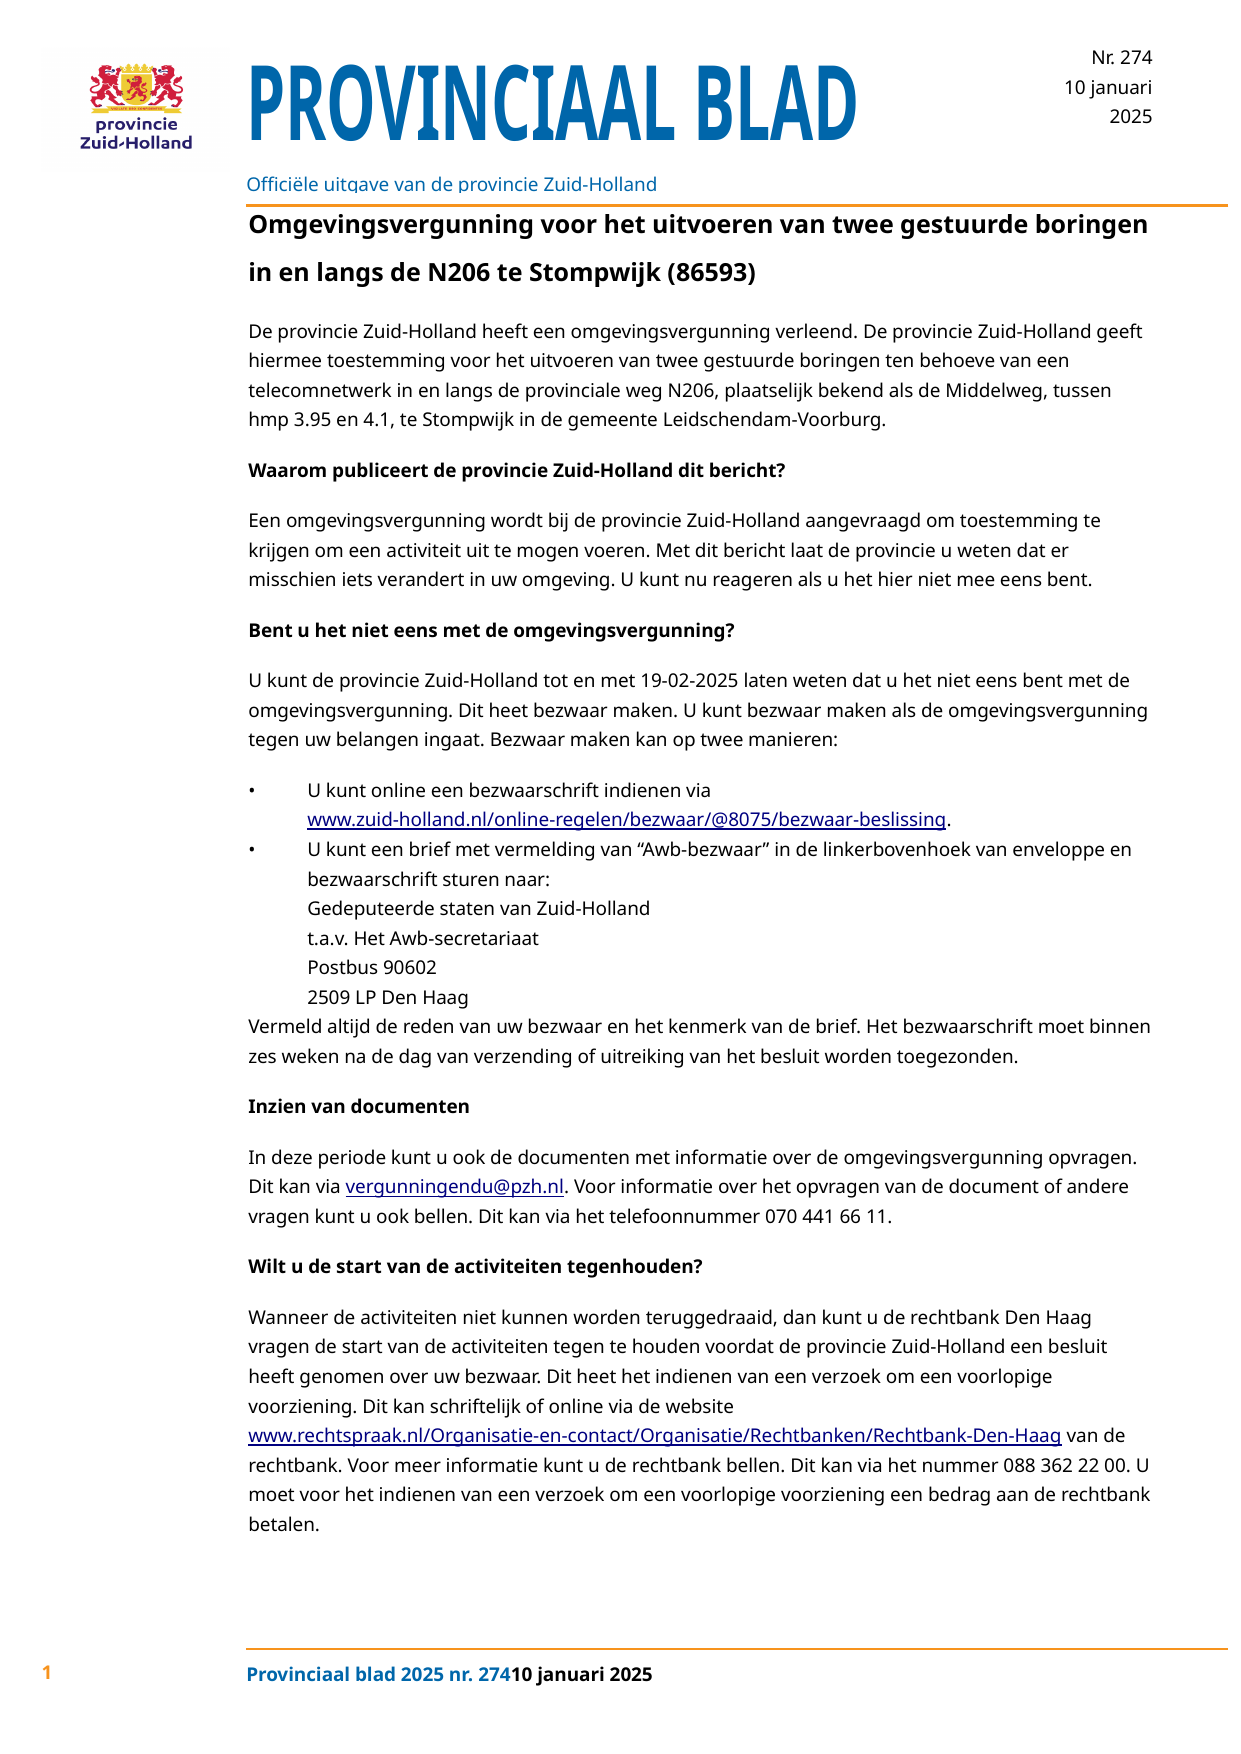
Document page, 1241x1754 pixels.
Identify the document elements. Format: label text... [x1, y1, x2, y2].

text In deze periode kunt u ook de documenten met informatie over de omgevingsvergunning opvragen. Dit kan via vergunningendu@pzh.nl. Voor informatie over het opvragen van de document of andere vragen kunt u ook bellen. Dit kan via het telefoonnummer 070 441 66 11. [248, 1144, 1152, 1229]
text Wanneer de activiteiten niet kunnen worden teruggedraaid, dan kunt u de rechtbank Den Haag vragen de start van de activiteiten tegen te houden voordat de provincie Zuid-Holland een besluit heeft genomen over uw bezwaar. Dit heet het indienen van een verzoek om een voorlopige voorziening. Dit kan schriftelijk of online via de website www.rechtspraak.nl/Organisatie-en-contact/Organisatie/Rechtbanken/Rechtbank-Den-Haag van de rechtbank. Voor meer informatie kunt u de rechtbank bellen. Dit kan via het nummer 088 362 22 00. U moet voor het indienen van een verzoek om een voorlopige voorziening een bedrag aan de rechtbank betalen. [248, 1304, 1152, 1537]
list U kunt online een bezwaarschrift indienen via www.zuid-holland.nl/online-regelen/bezwaar/@8075/bezwaar-beslissing. [248, 777, 1152, 832]
list U kunt een brief met vermelding van “Awb-bezwaar” in de linkerbovenhoek van enveloppe en bezwaarschrift sturen naar: [248, 836, 1152, 892]
picture [41, 47, 231, 172]
text De provincie Zuid-Holland heeft een omgevingsvergunning verleend. De provincie Zuid-Holland geeft hiermee toestemming voor het uitvoeren van twee gestuurde boringen ten behoeve van een telecomnetwerk in en langs de provinciale weg N206, plaatselijk bekend als de Middelweg, tussen hmp 3.95 en 4.1, te Stompwijk in de gemeente Leidschendam-Voorburg. [248, 318, 1152, 432]
list Postbus 90602 [248, 954, 1152, 980]
text Omgevingsvergunning voor het uitvoeren van twee gestuurde boringen in en langs de N206 te Stompwijk (86593) [248, 207, 1152, 288]
text Vermeld altijd de reden van uw bezwaar en het kenmerk van de brief. Het bezwaarschrift moet binnen zes weken na de dag van verzending of uitreiking van het besluit worden toegezonden. [248, 1014, 1152, 1069]
text Wilt u de start van de activiteiten tegenhouden? [248, 1254, 1152, 1279]
list t.a.v. Het Awb-secretariaat [248, 925, 1152, 951]
list 2509 LP Den Haag [248, 984, 1152, 1010]
text Inzien van documenten [248, 1094, 1152, 1119]
text Waarom publiceert de provincie Zuid-Holland dit bericht? [248, 457, 1152, 483]
text Een omgevingsvergunning wordt bij de provincie Zuid-Holland aangevraagd om toestemming te krijgen om een activiteit uit te mogen voeren. Met dit bericht laat de provincie u weten dat er misschien iets verandert in uw omgeving. U kunt nu reageren als u het hier niet mee eens bent. [248, 507, 1152, 592]
text Bent u het niet eens met de omgevingsvergunning? [248, 617, 1152, 643]
list Gedeputeerde staten van Zuid-Holland [248, 895, 1152, 921]
text U kunt de provincie Zuid-Holland tot en met 19-02-2025 laten weten dat u het niet eens bent met de omgevingsvergunning. Dit heet bezwaar maken. U kunt bezwaar maken als de omgevingsvergunning tegen uw belangen ingaat. Bezwaar maken kan op twee manieren: [248, 667, 1152, 752]
